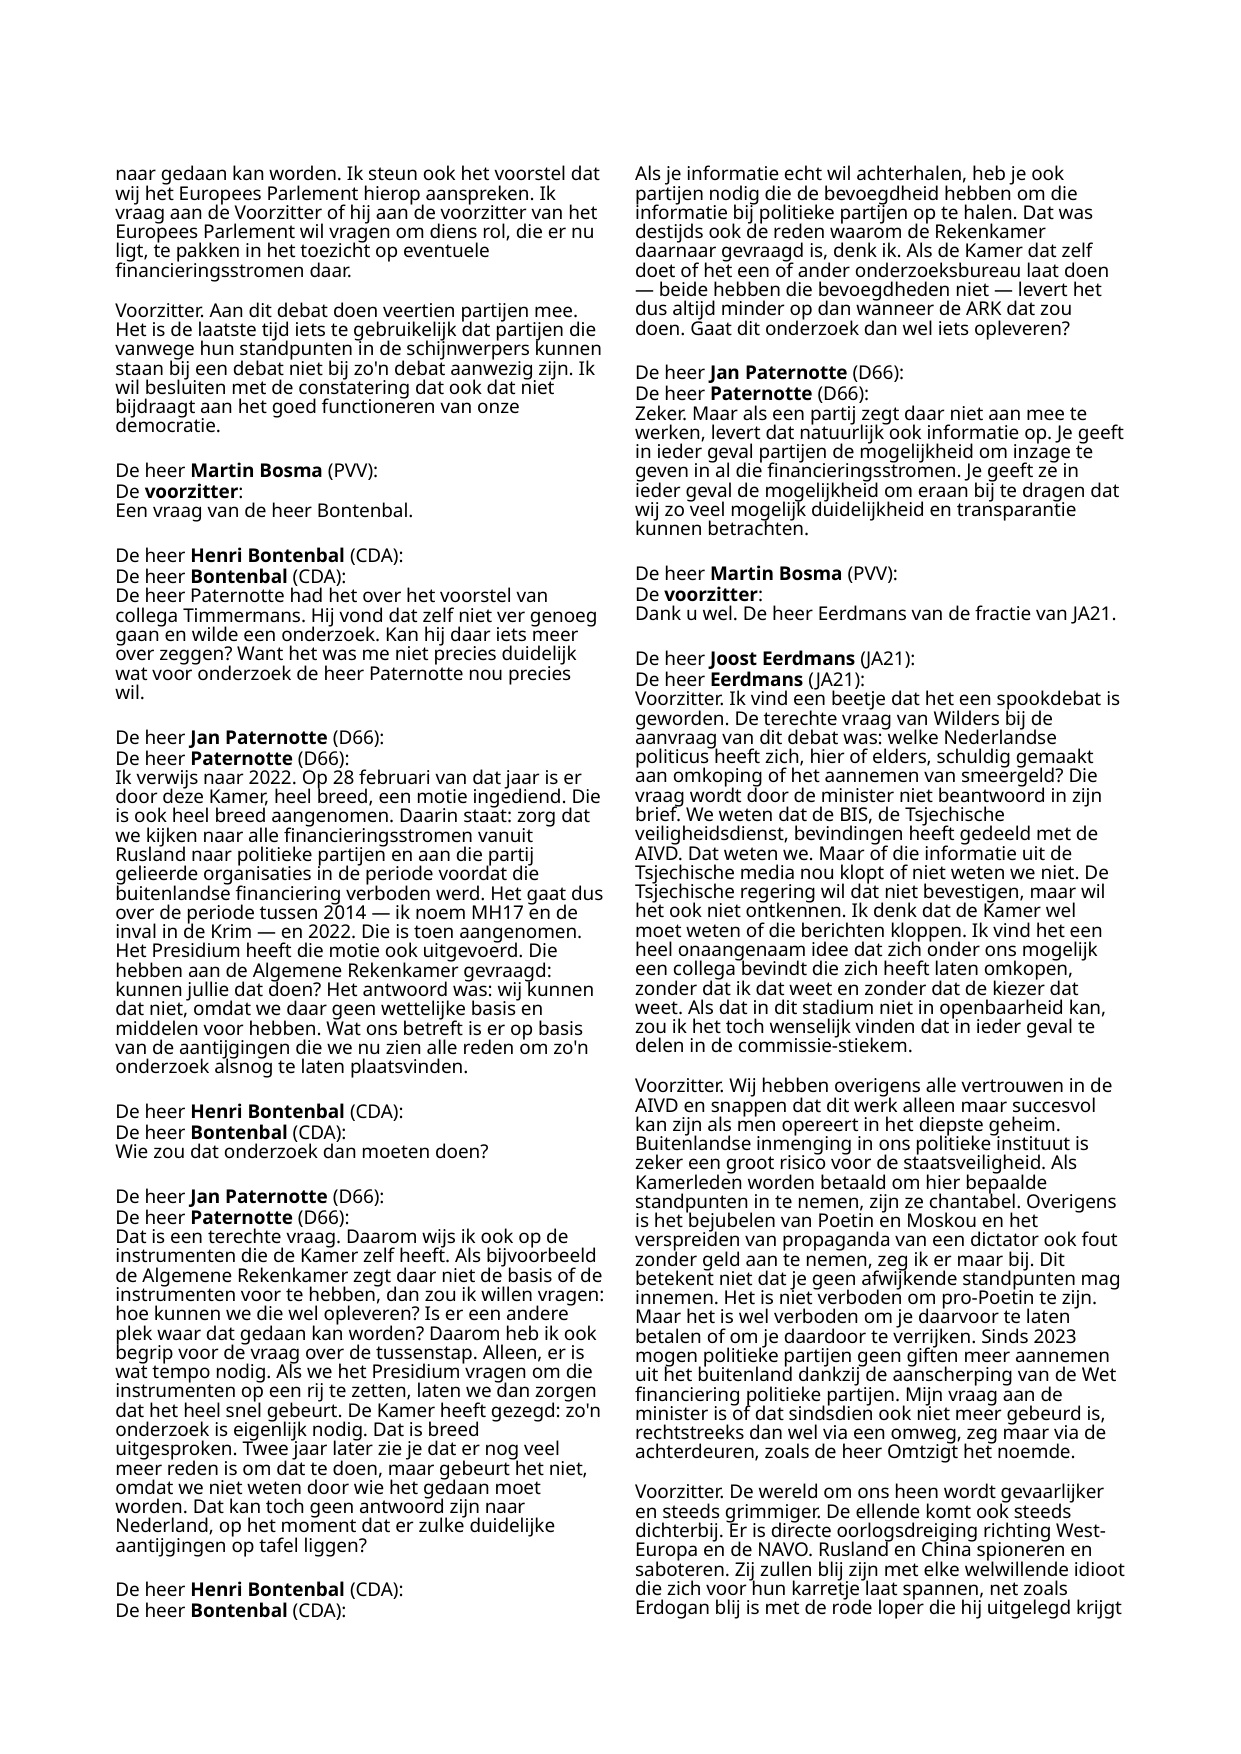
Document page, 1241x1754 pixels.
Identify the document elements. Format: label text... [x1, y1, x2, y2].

text Dat is een terechte vraag. Daarom wijs ik ook op de instrumenten die de Kamer zelf heeft. Als bijvoorbeeld de Algemene Rekenkamer zegt daar niet de basis of de instrumenten voor te hebben, dan zou ik willen vragen: hoe kunnen we die wel opleveren? Is er een andere plek waar dat gedaan kan worden? Daarom heb ik ook begrip voor de vraag over de tussenstap. Alleen, er is wat tempo nodig. Als we het Presidium vragen om die instrumenten op een rij te zetten, laten we dan zorgen dat het heel snel gebeurt. De Kamer heeft gezegd: zo'n onderzoek is eigenlijk nodig. Dat is breed uitgesproken. Twee jaar later zie je dat er nog veel meer reden is om dat te doen, maar gebeurt het niet, omdat we niet weten door wie het gedaan moet worden. Dat kan toch geen antwoord zijn naar Nederland, op het moment dat er zulke duidelijke aantijgingen op tafel liggen? [115, 1228, 605, 1556]
text Wie zou dat onderzoek dan moeten doen? [115, 1143, 605, 1162]
text Voorzitter. Aan dit debat doen veertien partijen mee. Het is de laatste tijd iets te gebruikelijk dat partijen die vanwege hun standpunten in de schijnwerpers kunnen staan bij een debat niet bij zo'n debat aanwezig zijn. Ik wil besluiten met de constatering dat ook dat niet bijdraagt aan het goed functioneren van onze democratie. [115, 302, 605, 437]
text De heer Bontenbal (CDA): [115, 568, 605, 587]
text De heer Jan Paternotte (D66): [635, 359, 1125, 385]
text De voorzitter: [115, 483, 605, 502]
text Dank u wel. De heer Eerdmans van de fractie van JA21. [635, 605, 1125, 624]
text Voorzitter. De wereld om ons heen wordt gevaarlijker en steeds grimmiger. De ellende komt ook steeds dichterbij. Er is directe oorlogsdreiging richting West-Europa en de NAVO. Rusland en China spioneren en saboteren. Zij zullen blij zijn met elke welwillende idioot die zich voor hun karretje laat spannen, net zoals Erdogan blij is met de rode loper die hij uitgelegd krijgt [635, 1483, 1125, 1618]
text De heer Henri Bontenbal (CDA): [115, 1577, 605, 1602]
text De heer Paternotte (D66): [115, 750, 605, 769]
text Voorzitter. Ik vind een beetje dat het een spookdebat is geworden. De terechte vraag van Wilders bij de aanvraag van dit debat was: welke Nederlandse politicus heeft zich, hier of elders, schuldig gemaakt aan omkoping of het aannemen van smeergeld? Die vraag wordt door de minister niet beantwoord in zijn brief. We weten dat de BIS, de Tsjechische veiligheidsdienst, bevindingen heeft gedeeld met de AIVD. Dat weten we. Maar of die informatie uit de Tsjechische media nou klopt of niet weten we niet. De Tsjechische regering wil dat niet bevestigen, maar wil het ook niet ontkennen. Ik denk dat de Kamer wel moet weten of die berichten kloppen. Ik vind het een heel onaangenaam idee dat zich onder ons mogelijk een collega bevindt die zich heeft laten omkopen, zonder dat ik dat weet en zonder dat de kiezer dat weet. Als dat in dit stadium niet in openbaarheid kan, zou ik het toch wenselijk vinden dat in ieder geval te delen in de commissie-stiekem. [635, 690, 1125, 1057]
text De heer Bontenbal (CDA): [115, 1602, 605, 1622]
text De heer Martin Bosma (PVV): [635, 560, 1125, 586]
text De heer Eerdmans (JA21): [635, 671, 1125, 690]
text De heer Henri Bontenbal (CDA): [115, 542, 605, 568]
text Voorzitter. Wij hebben overigens alle vertrouwen in de AIVD en snappen dat dit werk alleen maar succesvol kan zijn als men opereert in het diepste geheim. Buitenlandse inmenging in ons politieke instituut is zeker een groot risico voor de staatsveiligheid. Als Kamerleden worden betaald om hier bepaalde standpunten in te nemen, zijn ze chantabel. Overigens is het bejubelen van Poetin en Moskou en het verspreiden van propaganda van een dictator ook fout zonder geld aan te nemen, zeg ik er maar bij. Dit betekent niet dat je geen afwijkende standpunten mag innemen. Het is niet verboden om pro-Poetin te zijn. Maar het is wel verboden om je daarvoor te laten betalen of om je daardoor te verrijken. Sinds 2023 mogen politieke partijen geen giften meer aannemen uit het buitenland dankzij de aanscherping van de Wet financiering politieke partijen. Mijn vraag aan de minister is of dat sindsdien ook niet meer gebeurd is, rechtstreeks dan wel via een omweg, zeg maar via de achterdeuren, zoals de heer Omtzigt het noemde. [635, 1077, 1125, 1463]
text De heer Jan Paternotte (D66): [115, 1183, 605, 1209]
text De heer Joost Eerdmans (JA21): [635, 645, 1125, 671]
text De heer Jan Paternotte (D66): [115, 724, 605, 750]
text De heer Bontenbal (CDA): [115, 1124, 605, 1143]
text naar gedaan kan worden. Ik steun ook het voorstel dat wij het Europees Parlement hierop aanspreken. Ik vraag aan de Voorzitter of hij aan de voorzitter van het Europees Parlement wil vragen om diens rol, die er nu ligt, te pakken in het toezicht op eventuele financieringsstromen daar. [115, 165, 605, 281]
text De heer Martin Bosma (PVV): [115, 457, 605, 483]
text De heer Paternotte (D66): [635, 385, 1125, 404]
text Zeker. Maar als een partij zegt daar niet aan mee te werken, levert dat natuurlijk ook informatie op. Je geeft in ieder geval partijen de mogelijkheid om inzage te geven in al die financieringsstromen. Je geeft ze in ieder geval de mogelijkheid om eraan bij te dragen dat wij zo veel mogelijk duidelijkheid en transparantie kunnen betrachten. [635, 404, 1125, 539]
text De voorzitter: [635, 586, 1125, 605]
text De heer Henri Bontenbal (CDA): [115, 1098, 605, 1124]
text Ik verwijs naar 2022. Op 28 februari van dat jaar is er door deze Kamer, heel breed, een motie ingediend. Die is ook heel breed aangenomen. Daarin staat: zorg dat we kijken naar alle financieringsstromen vanuit Rusland naar politieke partijen en aan die partij gelieerde organisaties in de periode voordat die buitenlandse financiering verboden werd. Het gaat dus over de periode tussen 2014 — ik noem MH17 en de inval in de Krim — en 2022. Die is toen aangenomen. Het Presidium heeft die motie ook uitgevoerd. Die hebben aan de Algemene Rekenkamer gevraagd: kunnen jullie dat doen? Het antwoord was: wij kunnen dat niet, omdat we daar geen wettelijke basis en middelen voor hebben. Wat ons betreft is er op basis van de aantijgingen die we nu zien alle reden om zo'n onderzoek alsnog te laten plaatsvinden. [115, 769, 605, 1077]
text Als je informatie echt wil achterhalen, heb je ook partijen nodig die de bevoegdheid hebben om die informatie bij politieke partijen op te halen. Dat was destijds ook de reden waarom de Rekenkamer daarnaar gevraagd is, denk ik. Als de Kamer dat zelf doet of het een of ander onderzoeksbureau laat doen — beide hebben die bevoegdheden niet — levert het dus altijd minder op dan wanneer de ARK dat zou doen. Gaat dit onderzoek dan wel iets opleveren? [635, 165, 1125, 339]
text Een vraag van de heer Bontenbal. [115, 502, 605, 522]
text De heer Paternotte had het over het voorstel van collega Timmermans. Hij vond dat zelf niet ver genoeg gaan en wilde een onderzoek. Kan hij daar iets meer over zeggen? Want het was me niet precies duidelijk wat voor onderzoek de heer Paternotte nou precies wil. [115, 587, 605, 703]
text De heer Paternotte (D66): [115, 1209, 605, 1228]
